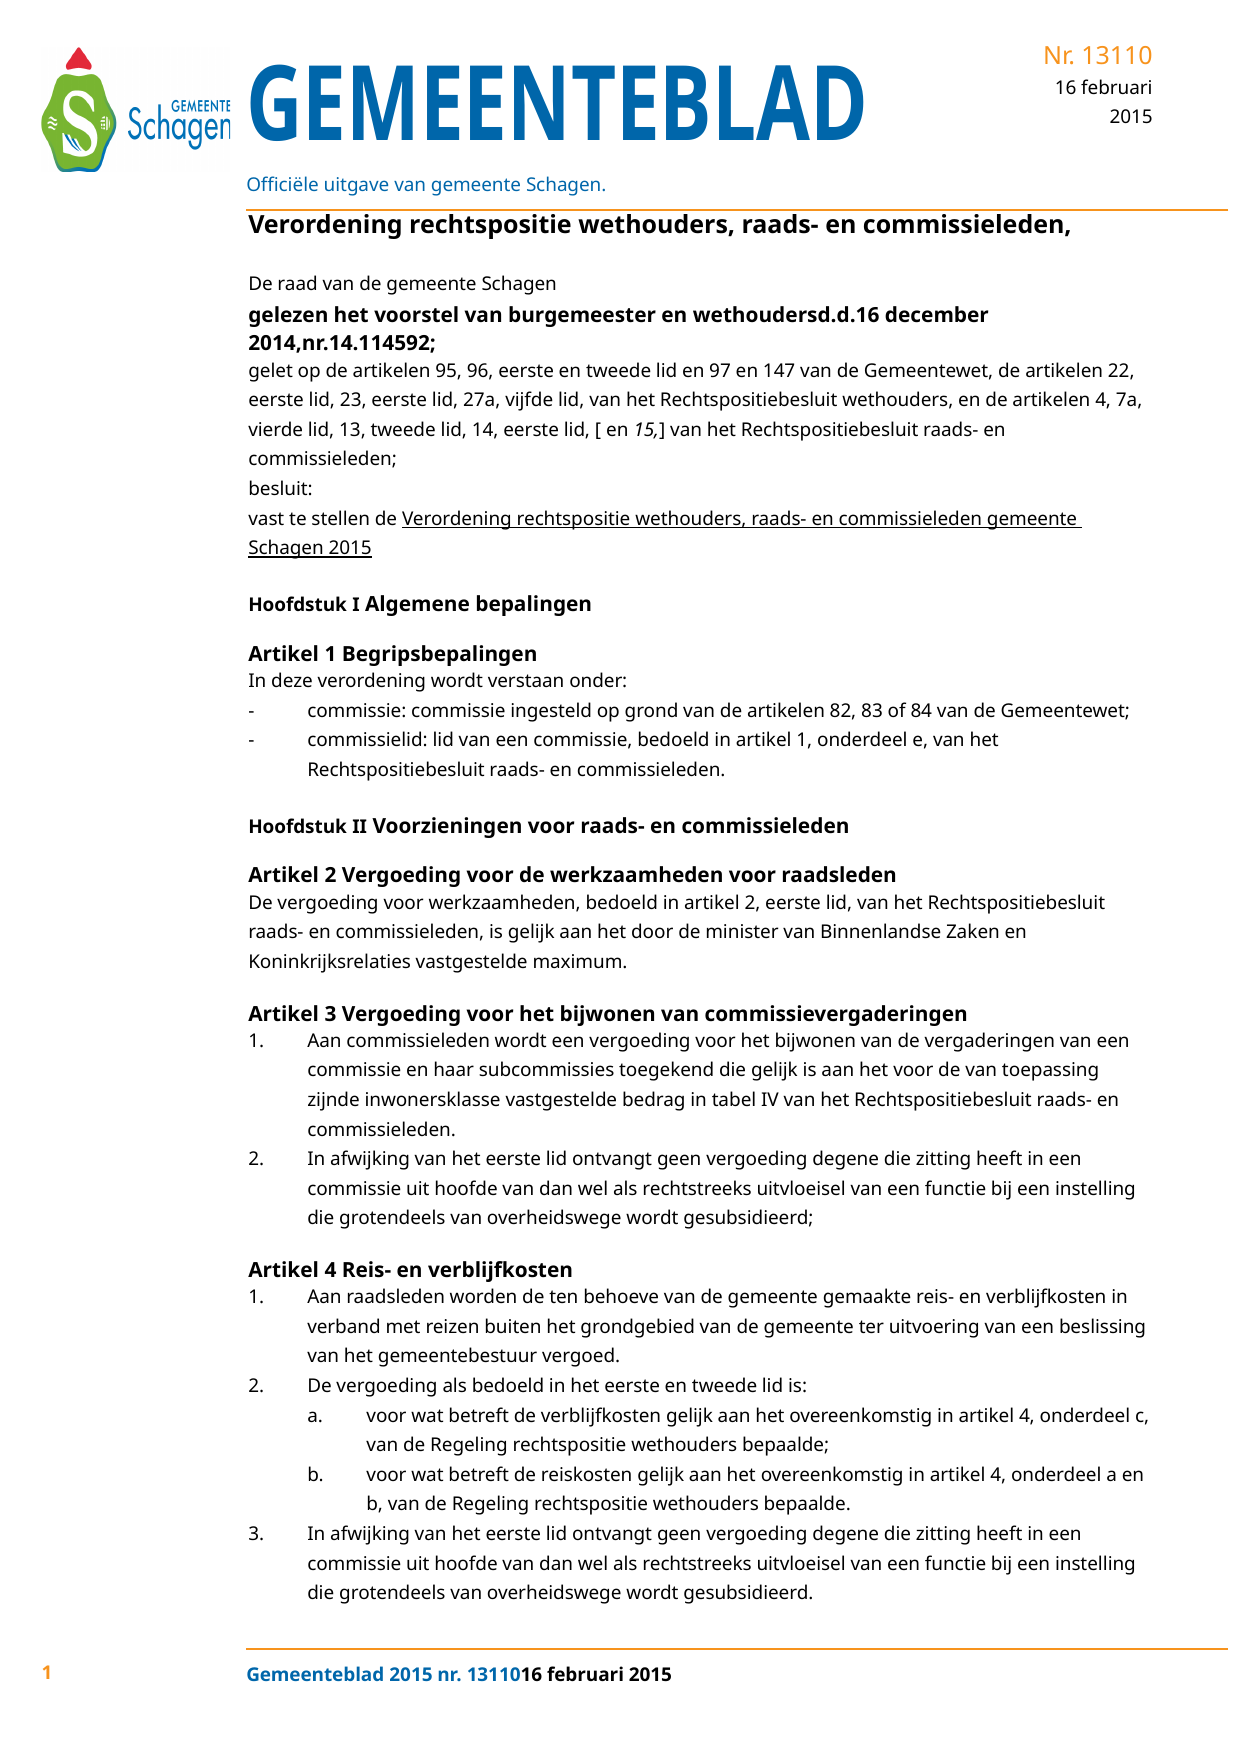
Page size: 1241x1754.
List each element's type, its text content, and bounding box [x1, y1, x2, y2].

text Verordening rechtspositie wethouders, raads- en commissieleden, [248, 211, 1152, 241]
text Hoofdstuk II Voorzieningen voor raads- en commissieleden [248, 811, 1152, 840]
text gelet op de artikelen 95, 96, eerste en tweede lid en 97 en 147 van de Gemeentewet, de artikelen 22, eerste lid, 23, eerste lid, 27a, vijfde lid, van het Rechtspositiebesluit wethouders, en de artikelen 4, 7a, vierde lid, 13, tweede lid, 14, eerste lid, [ en 15,] van het Rechtspositiebesluit raads- en commissieleden; [248, 357, 1152, 471]
list voor wat betreft de verblijfkosten gelijk aan het overeenkomstig in artikel 4, onderdeel c, van de Regeling rechtspositie wethouders bepaalde; [307, 1402, 1152, 1457]
text gelezen het voorstel van burgemeester en wethoudersd.d.16 december 2014,nr.14.114592; [248, 300, 1152, 357]
text In deze verordening wordt verstaan onder: [248, 667, 1152, 693]
list De vergoeding als bedoeld in het eerste en tweede lid is: [248, 1372, 1152, 1398]
list In afwijking van het eerste lid ontvangt geen vergoeding degene die zitting heeft in een commissie uit hoofde van dan wel als rechtstreeks uitvloeisel van een functie bij een instelling die grotendeels van overheidswege wordt gesubsidieerd; [248, 1145, 1152, 1230]
list commissielid: lid van een commissie, bedoeld in artikel 1, onderdeel e, van het Rechtspositiebesluit raads- en commissieleden. [248, 726, 1152, 782]
list Aan raadsleden worden de ten behoeve van de gemeente gemaakte reis- en verblijfkosten in verband met reizen buiten het grondgebied van de gemeente ter uitvoering van een beslissing van het gemeentebestuur vergoed. [248, 1283, 1152, 1368]
text vast te stellen de Verordening rechtspositie wethouders, raads- en commissieleden gemeente Schagen 2015 [248, 505, 1152, 560]
text Artikel 4 Reis- en verblijfkosten [248, 1255, 1152, 1283]
text besluit: [248, 475, 1152, 501]
picture [41, 47, 231, 172]
text De vergoeding voor werkzaamheden, bedoeld in artikel 2, eerste lid, van het Rechtspositiebesluit raads- en commissieleden, is gelijk aan het door de minister van Binnenlandse Zaken en Koninkrijksrelaties vastgestelde maximum. [248, 889, 1152, 974]
text Artikel 2 Vergoeding voor de werkzaamheden voor raadsleden [248, 861, 1152, 889]
list voor wat betreft de reiskosten gelijk aan het overeenkomstig in artikel 4, onderdeel a en b, van de Regeling rechtspositie wethouders bepaalde. [307, 1461, 1152, 1516]
list In afwijking van het eerste lid ontvangt geen vergoeding degene die zitting heeft in een commissie uit hoofde van dan wel als rechtstreeks uitvloeisel van een functie bij een instelling die grotendeels van overheidswege wordt gesubsidieerd. [248, 1520, 1152, 1605]
list commissie: commissie ingesteld op grond van de artikelen 82, 83 of 84 van de Gemeentewet; [248, 697, 1152, 723]
text Artikel 3 Vergoeding voor het bijwonen van commissievergaderingen [248, 999, 1152, 1027]
text De raad van de gemeente Schagen [248, 270, 1152, 296]
list Aan commissieleden wordt een vergoeding voor het bijwonen van de vergaderingen van een commissie en haar subcommissies toegekend die gelijk is aan het voor de van toepassing zijnde inwonersklasse vastgestelde bedrag in tabel IV van het Rechtspositiebesluit raads- en commissieleden. [248, 1027, 1152, 1142]
text Artikel 1 Begripsbepalingen [248, 639, 1152, 667]
text Hoofdstuk I Algemene bepalingen [248, 589, 1152, 618]
